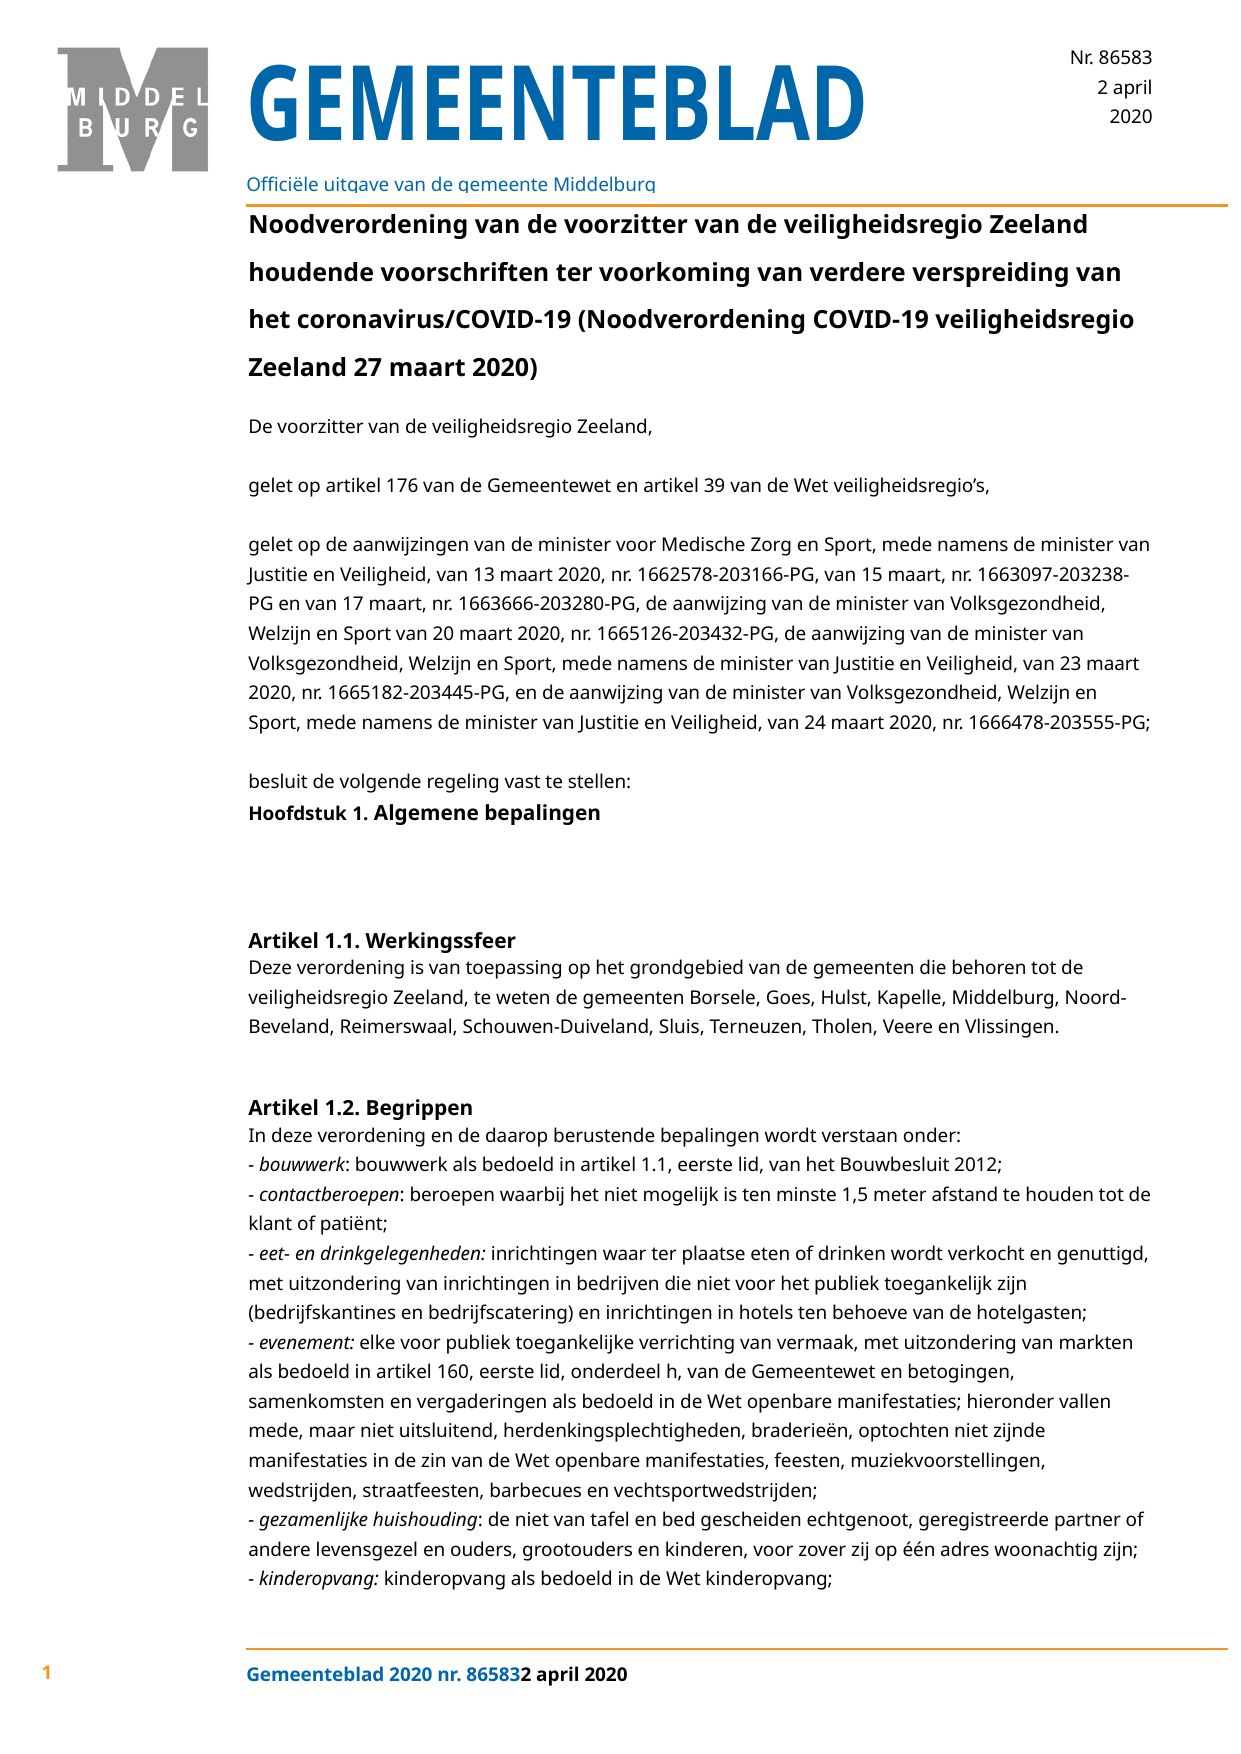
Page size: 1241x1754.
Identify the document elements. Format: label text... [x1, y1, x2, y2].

text besluit de volgende regeling vast te stellen: [248, 768, 1152, 794]
text Deze verordening is van toepassing op het grondgebied van de gemeenten die behoren tot de veiligheidsregio Zeeland, te weten de gemeenten Borsele, Goes, Hulst, Kapelle, Middelburg, Noord-Beveland, Reimerswaal, Schouwen-Duiveland, Sluis, Terneuzen, Tholen, Veere en Vlissingen. [248, 954, 1152, 1039]
text gelet op de aanwijzingen van de minister voor Medische Zorg en Sport, mede namens de minister van Justitie en Veiligheid, van 13 maart 2020, nr. 1662578-203166-PG, van 15 maart, nr. 1663097-203238-PG en van 17 maart, nr. 1663666-203280-PG, de aanwijzing van de minister van Volksgezondheid, Welzijn en Sport van 20 maart 2020, nr. 1665126-203432-PG, de aanwijzing van de minister van Volksgezondheid, Welzijn en Sport, mede namens de minister van Justitie en Veiligheid, van 23 maart 2020, nr. 1665182-203445-PG, en de aanwijzing van de minister van Volksgezondheid, Welzijn en Sport, mede namens de minister van Justitie en Veiligheid, van 24 maart 2020, nr. 1666478-203555-PG; [248, 531, 1152, 735]
text Noodverordening van de voorzitter van de veiligheidsregio Zeeland houdende voorschriften ter voorkoming van verdere verspreiding van het coronavirus/COVID-19 (Noodverordening COVID-19 veiligheidsregio Zeeland 27 maart 2020) [248, 207, 1152, 384]
text - gezamenlijke huishouding: de niet van tafel en bed gescheiden echtgenoot, geregistreerde partner of andere levensgezel en ouders, grootouders en kinderen, voor zover zij op één adres woonachtig zijn; [248, 1506, 1152, 1562]
text - evenement: elke voor publiek toegankelijke verrichting van vermaak, met uitzondering van markten als bedoeld in artikel 160, eerste lid, onderdeel h, van de Gemeentewet en betogingen, samenkomsten en vergaderingen als bedoeld in de Wet openbare manifestaties; hieronder vallen mede, maar niet uitsluitend, herdenkingsplechtigheden, braderieën, optochten niet zijnde manifestaties in de zin van de Wet openbare manifestaties, feesten, muziekvoorstellingen, wedstrijden, straatfeesten, barbecues en vechtsportwedstrijden; [248, 1329, 1152, 1503]
text De voorzitter van de veiligheidsregio Zeeland, [248, 413, 1152, 439]
picture [41, 47, 231, 172]
text - kinderopvang: kinderopvang als bedoeld in de Wet kinderopvang; [248, 1566, 1152, 1591]
text In deze verordening en de daarop berustende bepalingen wordt verstaan onder: [248, 1122, 1152, 1148]
text - contactberoepen: beroepen waarbij het niet mogelijk is ten minste 1,5 meter afstand te houden tot de klant of patiënt; [248, 1181, 1152, 1236]
text Artikel 1.1. Werkingssfeer [248, 926, 1152, 954]
text - bouwwerk: bouwwerk als bedoeld in artikel 1.1, eerste lid, van het Bouwbesluit 2012; [248, 1151, 1152, 1177]
text - eet- en drinkgelegenheden: inrichtingen waar ter plaatse eten of drinken wordt verkocht en genuttigd, met uitzondering van inrichtingen in bedrijven die niet voor het publiek toegankelijk zijn (bedrijfskantines en bedrijfscatering) en inrichtingen in hotels ten behoeve van de hotelgasten; [248, 1240, 1152, 1325]
text gelet op artikel 176 van de Gemeentewet en artikel 39 van de Wet veiligheidsregio’s, [248, 472, 1152, 498]
text Artikel 1.2. Begrippen [248, 1093, 1152, 1122]
text Hoofdstuk 1. Algemene bepalingen [248, 798, 1152, 826]
